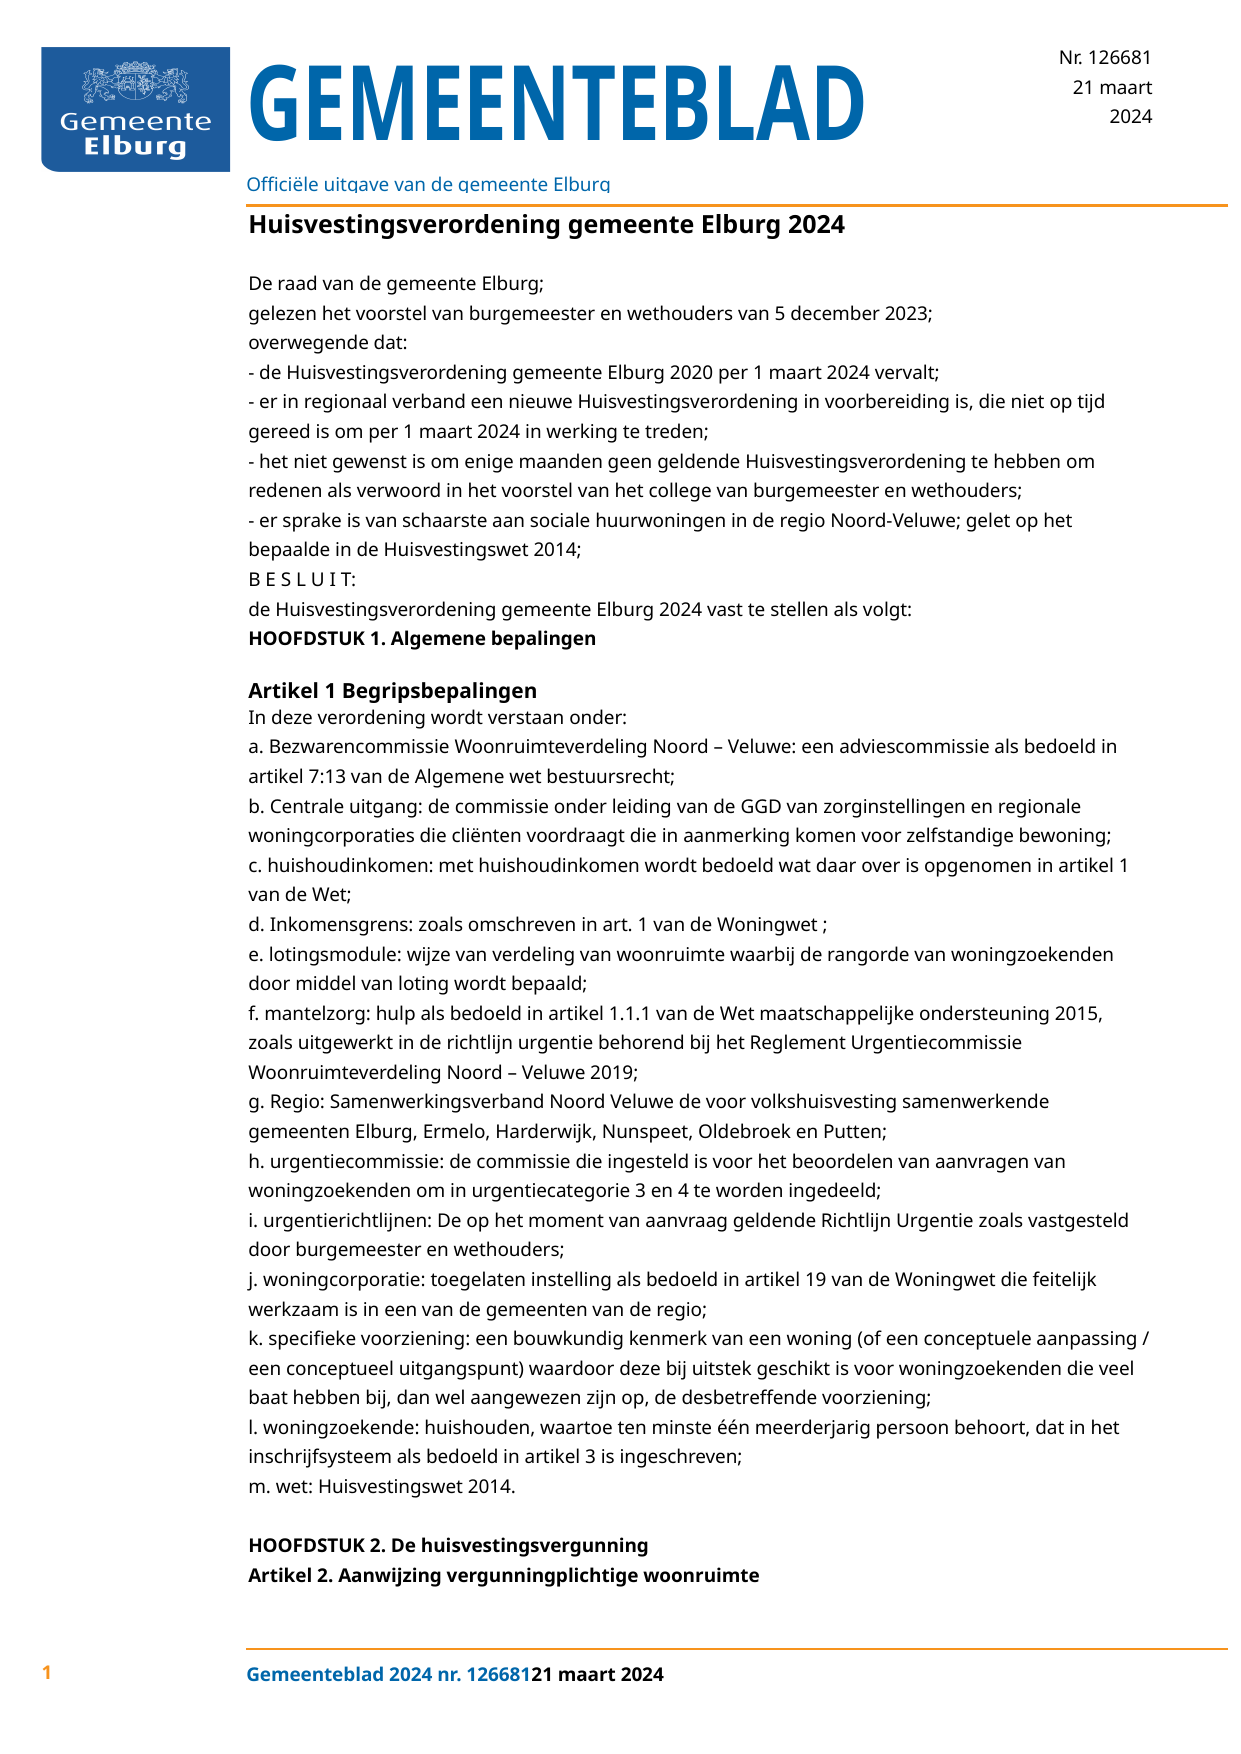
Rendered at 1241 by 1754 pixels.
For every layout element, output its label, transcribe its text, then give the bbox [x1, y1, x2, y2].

text - de Huisvestingsverordening gemeente Elburg 2020 per 1 maart 2024 vervalt; [248, 359, 1152, 385]
text j. woningcorporatie: toegelaten instelling als bedoeld in artikel 19 van de Woningwet die feitelijk werkzaam is in een van de gemeenten van de regio; [248, 1266, 1152, 1322]
text Artikel 1 Begripsbepalingen [248, 676, 1152, 704]
text i. urgentierichtlijnen: De op het moment van aanvraag geldende Richtlijn Urgentie zoals vastgesteld door burgemeester en wethouders; [248, 1207, 1152, 1262]
text h. urgentiecommissie: de commissie die ingesteld is voor het beoordelen van aanvragen van woningzoekenden om in urgentiecategorie 3 en 4 te worden ingedeeld; [248, 1148, 1152, 1203]
text overwegende dat: [248, 329, 1152, 355]
text De raad van de gemeente Elburg; [248, 270, 1152, 296]
text Huisvestingsverordening gemeente Elburg 2024 [248, 207, 1152, 241]
text HOOFDSTUK 1. Algemene bepalingen [248, 625, 1152, 651]
text In deze verordening wordt verstaan onder: [248, 704, 1152, 730]
text HOOFDSTUK 2. De huisvestingsvergunning [248, 1532, 1152, 1558]
text f. mantelzorg: hulp als bedoeld in artikel 1.1.1 van de Wet maatschappelijke ondersteuning 2015, zoals uitgewerkt in de richtlijn urgentie behorend bij het Reglement Urgentiecommissie Woonruimteverdeling Noord – Veluwe 2019; [248, 1000, 1152, 1085]
text b. Centrale uitgang: de commissie onder leiding van de GGD van zorginstellingen en regionale woningcorporaties die cliënten voordraagt die in aanmerking komen voor zelfstandige bewoning; [248, 793, 1152, 848]
text a. Bezwarencommissie Woonruimteverdeling Noord – Veluwe: een adviescommissie als bedoeld in artikel 7:13 van de Algemene wet bestuursrecht; [248, 734, 1152, 789]
text d. Inkomensgrens: zoals omschreven in art. 1 van de Woningwet ; [248, 911, 1152, 937]
text g. Regio: Samenwerkingsverband Noord Veluwe de voor volkshuisvesting samenwerkende gemeenten Elburg, Ermelo, Harderwijk, Nunspeet, Oldebroek en Putten; [248, 1089, 1152, 1144]
picture [41, 47, 231, 172]
text - er sprake is van schaarste aan sociale huurwoningen in de regio Noord-Veluwe; gelet op het bepaalde in de Huisvestingswet 2014; [248, 507, 1152, 562]
text l. woningzoekende: huishouden, waartoe ten minste één meerderjarig persoon behoort, dat in het inschrijfsysteem als bedoeld in artikel 3 is ingeschreven; [248, 1414, 1152, 1469]
text de Huisvestingsverordening gemeente Elburg 2024 vast te stellen als volgt: [248, 596, 1152, 621]
text c. huishoudinkomen: met huishoudinkomen wordt bedoeld wat daar over is opgenomen in artikel 1 van de Wet; [248, 852, 1152, 907]
text - er in regionaal verband een nieuwe Huisvestingsverordening in voorbereiding is, die niet op tijd gereed is om per 1 maart 2024 in werking te treden; [248, 389, 1152, 444]
text gelezen het voorstel van burgemeester en wethouders van 5 december 2023; [248, 300, 1152, 326]
text B E S L U I T: [248, 566, 1152, 592]
text k. specifieke voorziening: een bouwkundig kenmerk van een woning (of een conceptuele aanpassing / een conceptueel uitgangspunt) waardoor deze bij uitstek geschikt is voor woningzoekenden die veel baat hebben bij, dan wel aangewezen zijn op, de desbetreffende voorziening; [248, 1325, 1152, 1410]
text e. lotingsmodule: wijze van verdeling van woonruimte waarbij de rangorde van woningzoekenden door middel van loting wordt bepaald; [248, 941, 1152, 996]
text Artikel 2. Aanwijzing vergunningplichtige woonruimte [248, 1562, 1152, 1588]
text - het niet gewenst is om enige maanden geen geldende Huisvestingsverordening te hebben om redenen als verwoord in het voorstel van het college van burgemeester en wethouders; [248, 448, 1152, 503]
text m. wet: Huisvestingswet 2014. [248, 1473, 1152, 1499]
